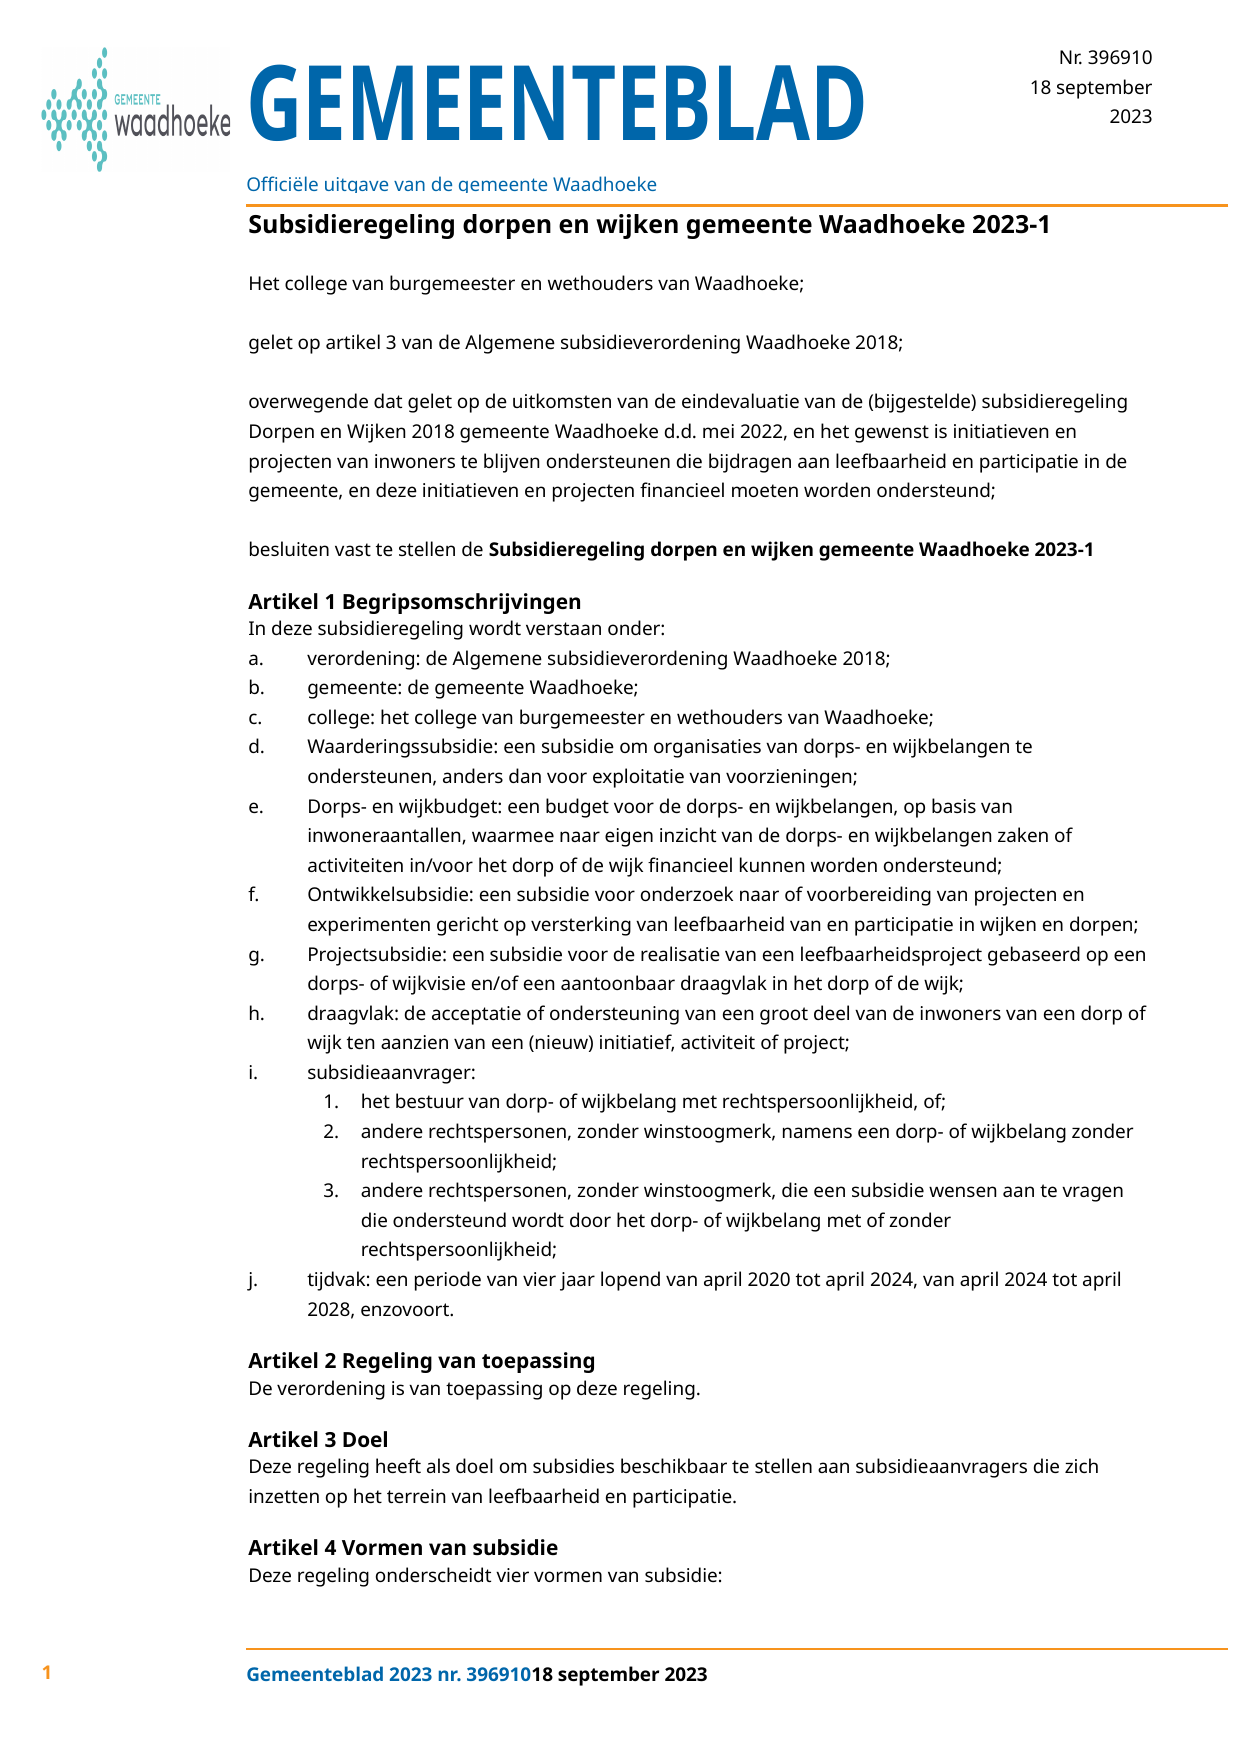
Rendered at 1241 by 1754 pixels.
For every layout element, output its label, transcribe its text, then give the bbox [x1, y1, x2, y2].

list draagvlak: de acceptatie of ondersteuning van een groot deel van de inwoners van een dorp of wijk ten aanzien van een (nieuw) initiatief, activiteit of project; [248, 1000, 1152, 1055]
list het bestuur van dorp- of wijkbelang met rechtspersoonlijkheid, of; [323, 1089, 1152, 1114]
text gelet op artikel 3 van de Algemene subsidieverordening Waadhoeke 2018; [248, 329, 1152, 355]
text Deze regeling onderscheidt vier vormen van subsidie: [248, 1562, 1152, 1588]
text besluiten vast te stellen de Subsidieregeling dorpen en wijken gemeente Waadhoeke 2023-1 [248, 537, 1152, 562]
list andere rechtspersonen, zonder winstoogmerk, die een subsidie wensen aan te vragen die ondersteund wordt door het dorp- of wijkbelang met of zonder rechtspersoonlijkheid; [323, 1177, 1152, 1262]
text Artikel 3 Doel [248, 1425, 1152, 1453]
text Deze regeling heeft als doel om subsidies beschikbaar te stellen aan subsidieaanvragers die zich inzetten op het terrein van leefbaarheid en participatie. [248, 1453, 1152, 1509]
text overwegende dat gelet op de uitkomsten van de eindevaluatie van de (bijgestelde) subsidieregeling Dorpen en Wijken 2018 gemeente Waadhoeke d.d. mei 2022, en het gewenst is initiatieven en projecten van inwoners te blijven ondersteunen die bijdragen aan leefbaarheid en participatie in de gemeente, en deze initiatieven en projecten financieel moeten worden ondersteund; [248, 389, 1152, 503]
text Artikel 2 Regeling van toepassing [248, 1346, 1152, 1375]
list gemeente: de gemeente Waadhoeke; [248, 674, 1152, 700]
list subsidieaanvrager: [248, 1059, 1152, 1085]
list tijdvak: een periode van vier jaar lopend van april 2020 tot april 2024, van april 2024 tot april 2028, enzovoort. [248, 1266, 1152, 1322]
picture [41, 47, 231, 172]
list college: het college van burgemeester en wethouders van Waadhoeke; [248, 704, 1152, 730]
text In deze subsidieregeling wordt verstaan onder: [248, 615, 1152, 641]
text Artikel 1 Begripsomschrijvingen [248, 587, 1152, 615]
list Ontwikkelsubsidie: een subsidie voor onderzoek naar of voorbereiding van projecten en experimenten gericht op versterking van leefbaarheid van en participatie in wijken en dorpen; [248, 882, 1152, 937]
list Projectsubsidie: een subsidie voor de realisatie van een leefbaarheidsproject gebaseerd op een dorps- of wijkvisie en/of een aantoonbaar draagvlak in het dorp of de wijk; [248, 941, 1152, 996]
list Dorps- en wijkbudget: een budget voor de dorps- en wijkbelangen, op basis van inwoneraantallen, waarmee naar eigen inzicht van de dorps- en wijkbelangen zaken of activiteiten in/voor het dorp of de wijk financieel kunnen worden ondersteund; [248, 793, 1152, 878]
text Subsidieregeling dorpen en wijken gemeente Waadhoeke 2023-1 [248, 207, 1152, 241]
list verordening: de Algemene subsidieverordening Waadhoeke 2018; [248, 645, 1152, 671]
text Het college van burgemeester en wethouders van Waadhoeke; [248, 270, 1152, 296]
text De verordening is van toepassing op deze regeling. [248, 1375, 1152, 1400]
text Artikel 4 Vormen van subsidie [248, 1533, 1152, 1562]
list andere rechtspersonen, zonder winstoogmerk, namens een dorp- of wijkbelang zonder rechtspersoonlijkheid; [323, 1118, 1152, 1174]
list Waarderingssubsidie: een subsidie om organisaties van dorps- en wijkbelangen te ondersteunen, anders dan voor exploitatie van voorzieningen; [248, 734, 1152, 789]
